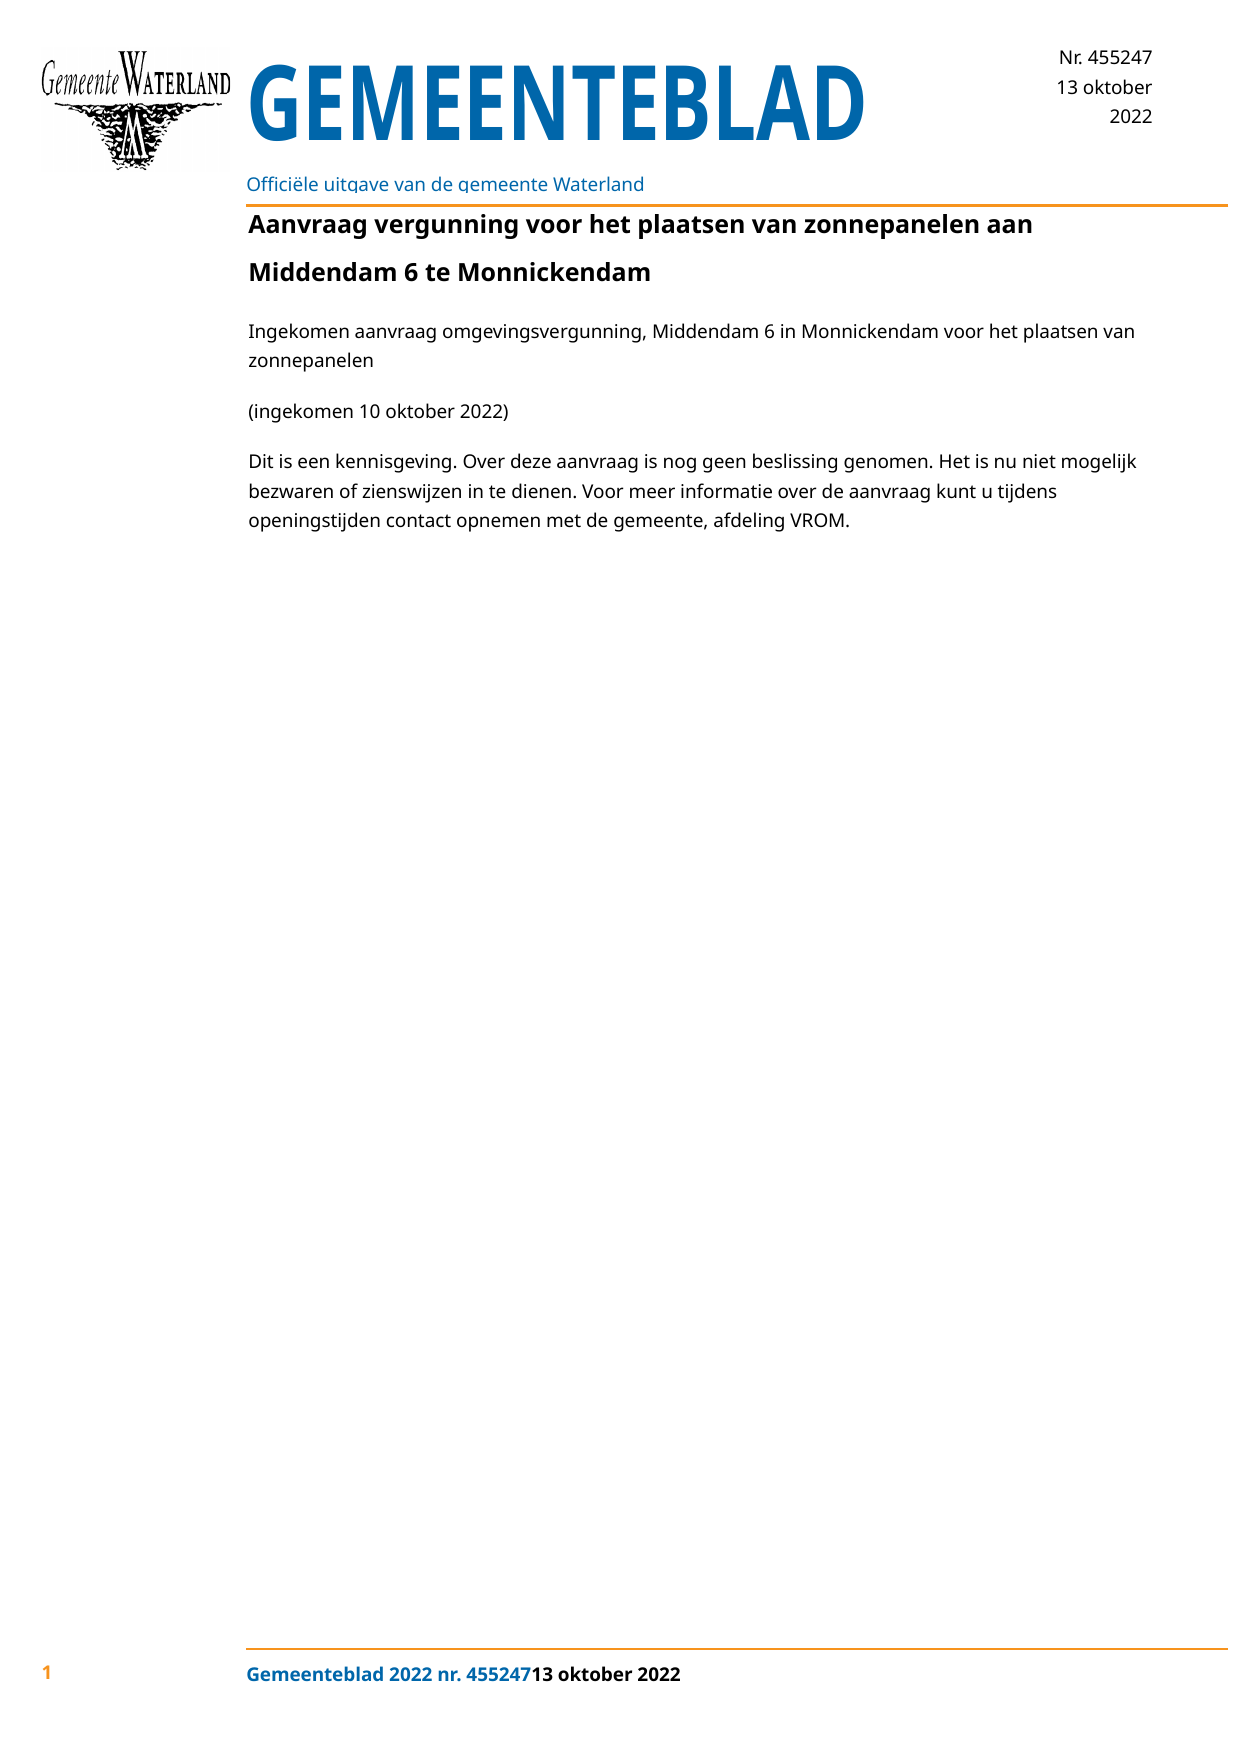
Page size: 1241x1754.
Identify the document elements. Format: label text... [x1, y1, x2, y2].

text Dit is een kennisgeving. Over deze aanvraag is nog geen beslissing genomen. Het is nu niet mogelijk bezwaren of zienswijzen in te dienen. Voor meer informatie over de aanvraag kunt u tijdens openingstijden contact opnemen met de gemeente, afdeling VROM. [248, 448, 1152, 533]
text Aanvraag vergunning voor het plaatsen van zonnepanelen aan Middendam 6 te Monnickendam [248, 207, 1152, 288]
text (ingekomen 10 oktober 2022) [248, 398, 1152, 424]
text Ingekomen aanvraag omgevingsvergunning, Middendam 6 in Monnickendam voor het plaatsen van zonnepanelen [248, 318, 1152, 373]
picture [41, 47, 231, 172]
